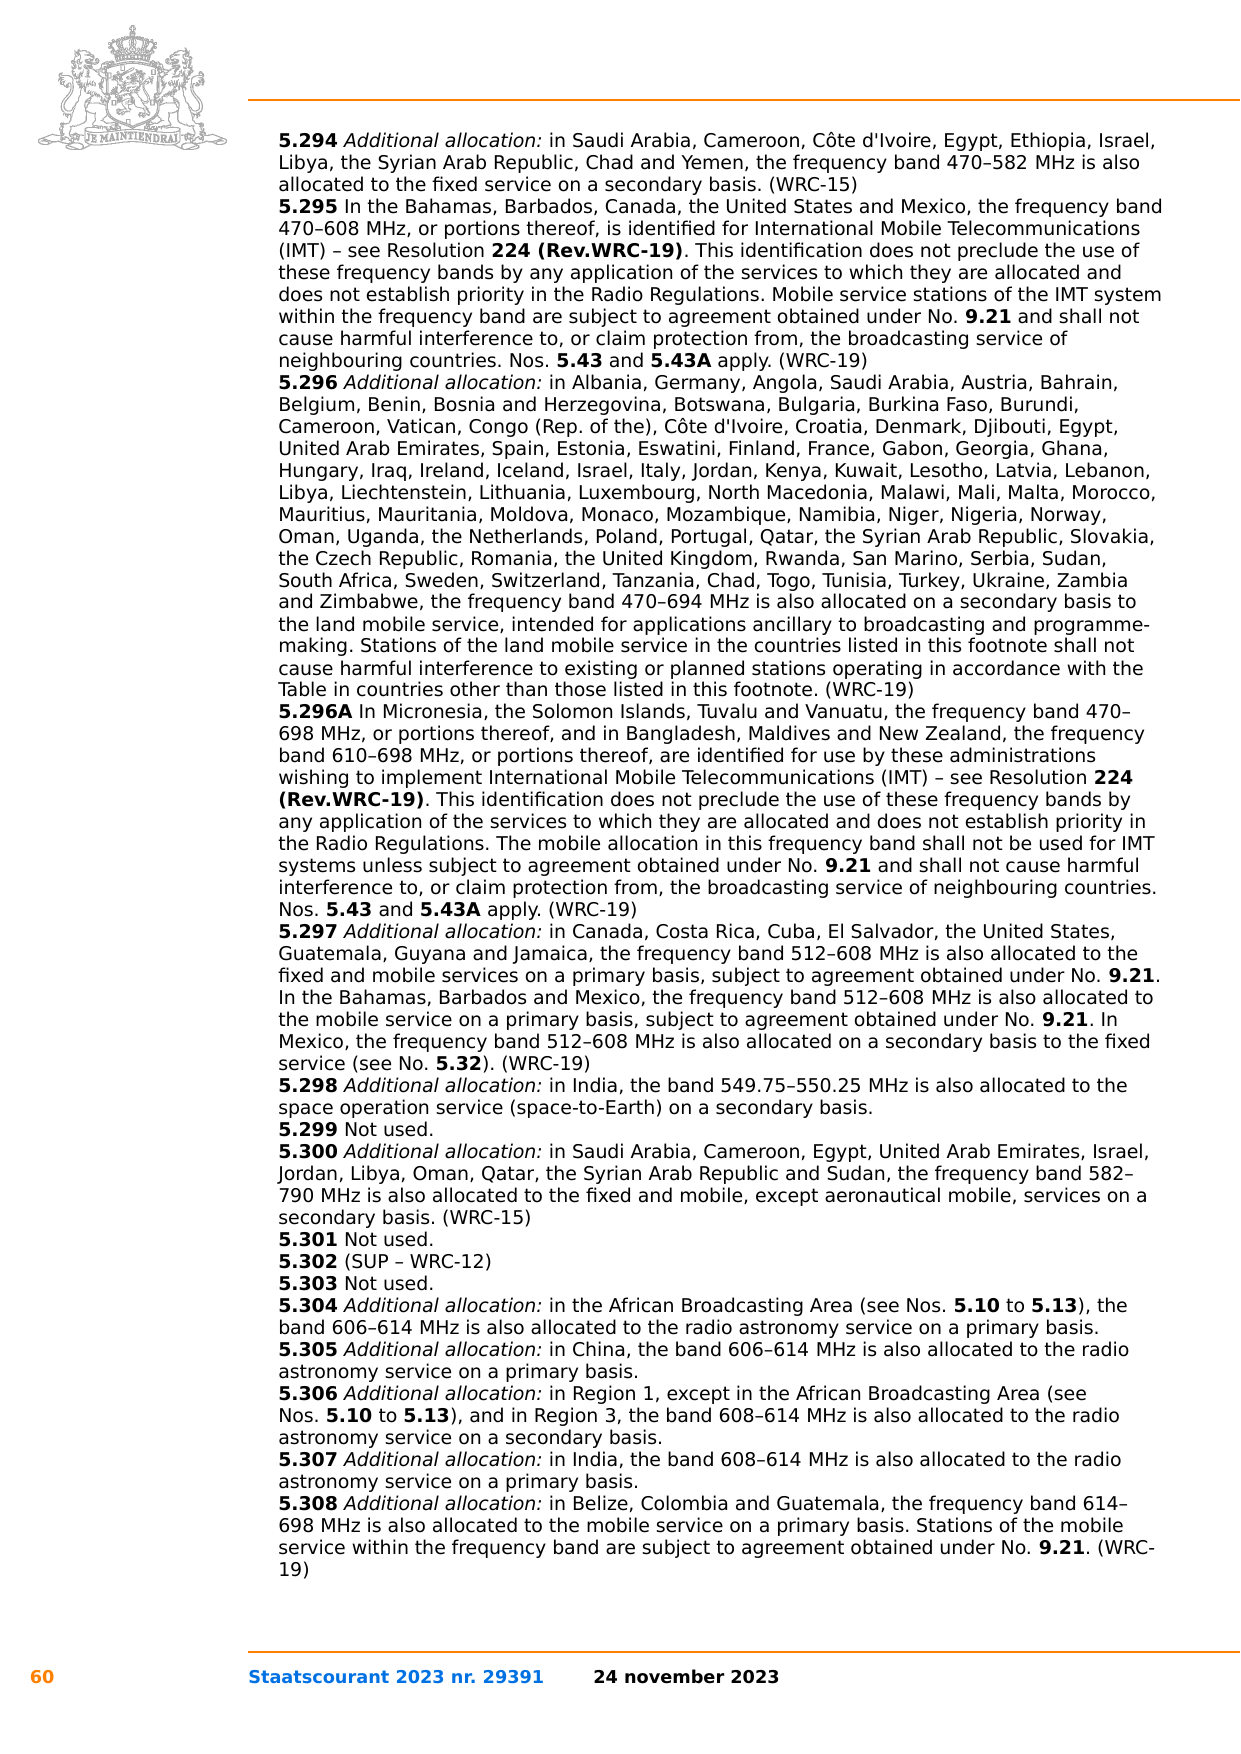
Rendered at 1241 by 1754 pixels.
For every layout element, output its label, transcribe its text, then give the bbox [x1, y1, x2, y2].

text 5.302 (SUP – WRC-12) [278, 1251, 1163, 1273]
text 5.305 Additional allocation: in China, the band 606–614 MHz is also allocated to the radio astronomy service on a primary basis. [278, 1339, 1163, 1383]
text 5.308 Additional allocation: in Belize, Colombia and Guatemala, the frequency band 614–698 MHz is also allocated to the mobile service on a primary basis. Stations of the mobile service within the frequency band are subject to agreement obtained under No. 9.21. (WRC-19) [278, 1493, 1163, 1581]
text 5.297 Additional allocation: in Canada, Costa Rica, Cuba, El Salvador, the United States, Guatemala, Guyana and Jamaica, the frequency band 512–608 MHz is also allocated to the fixed and mobile services on a primary basis, subject to agreement obtained under No. 9.21. In the Bahamas, Barbados and Mexico, the frequency band 512–608 MHz is also allocated to the mobile service on a primary basis, subject to agreement obtained under No. 9.21. In Mexico, the frequency band 512–608 MHz is also allocated on a secondary basis to the fixed service (see No. 5.32). (WRC-19) [278, 921, 1163, 1075]
text 5.301 Not used. [278, 1229, 1163, 1251]
text 5.303 Not used. [278, 1273, 1163, 1295]
text 5.296A In Micronesia, the Solomon Islands, Tuvalu and Vanuatu, the frequency band 470–698 MHz, or portions thereof, and in Bangladesh, Maldives and New Zealand, the frequency band 610–698 MHz, or portions thereof, are identified for use by these administrations wishing to implement International Mobile Telecommunications (IMT) – see Resolution 224 (Rev.WRC-19). This identification does not preclude the use of these frequency bands by any application of the services to which they are allocated and does not establish priority in the Radio Regulations. The mobile allocation in this frequency band shall not be used for IMT systems unless subject to agreement obtained under No. 9.21 and shall not cause harmful interference to, or claim protection from, the broadcasting service of neighbouring countries. Nos. 5.43 and 5.43A apply. (WRC-19) [278, 701, 1163, 921]
text 5.296 Additional allocation: in Albania, Germany, Angola, Saudi Arabia, Austria, Bahrain, Belgium, Benin, Bosnia and Herzegovina, Botswana, Bulgaria, Burkina Faso, Burundi, Cameroon, Vatican, Congo (Rep. of the), Côte d'Ivoire, Croatia, Denmark, Djibouti, Egypt, United Arab Emirates, Spain, Estonia, Eswatini, Finland, France, Gabon, Georgia, Ghana, Hungary, Iraq, Ireland, Iceland, Israel, Italy, Jordan, Kenya, Kuwait, Lesotho, Latvia, Lebanon, Libya, Liechtenstein, Lithuania, Luxembourg, North Macedonia, Malawi, Mali, Malta, Morocco, Mauritius, Mauritania, Moldova, Monaco, Mozambique, Namibia, Niger, Nigeria, Norway, Oman, Uganda, the Netherlands, Poland, Portugal, Qatar, the Syrian Arab Republic, Slovakia, the Czech Republic, Romania, the United Kingdom, Rwanda, San Marino, Serbia, Sudan, South Africa, Sweden, Switzerland, Tanzania, Chad, Togo, Tunisia, Turkey, Ukraine, Zambia and Zimbabwe, the frequency band 470–694 MHz is also allocated on a secondary basis to the land mobile service, intended for applications ancillary to broadcasting and programme-making. Stations of the land mobile service in the countries listed in this footnote shall not cause harmful interference to existing or planned stations operating in accordance with the Table in countries other than those listed in this footnote. (WRC-19) [278, 372, 1163, 701]
text 5.306 Additional allocation: in Region 1, except in the African Broadcasting Area (see Nos. 5.10 to 5.13), and in Region 3, the band 608–614 MHz is also allocated to the radio astronomy service on a secondary basis. [278, 1383, 1163, 1449]
text 5.294 Additional allocation: in Saudi Arabia, Cameroon, Côte d'Ivoire, Egypt, Ethiopia, Israel, Libya, the Syrian Arab Republic, Chad and Yemen, the frequency band 470–582 MHz is also allocated to the fixed service on a secondary basis. (WRC-15) [278, 130, 1163, 196]
text 5.304 Additional allocation: in the African Broadcasting Area (see Nos. 5.10 to 5.13), the band 606–614 MHz is also allocated to the radio astronomy service on a primary basis. [278, 1295, 1163, 1339]
text 5.299 Not used. [278, 1119, 1163, 1141]
text 5.300 Additional allocation: in Saudi Arabia, Cameroon, Egypt, United Arab Emirates, Israel, Jordan, Libya, Oman, Qatar, the Syrian Arab Republic and Sudan, the frequency band 582–790 MHz is also allocated to the fixed and mobile, except aeronautical mobile, services on a secondary basis. (WRC-15) [278, 1141, 1163, 1229]
text 5.295 In the Bahamas, Barbados, Canada, the United States and Mexico, the frequency band 470–608 MHz, or portions thereof, is identified for International Mobile Telecommunications (IMT) – see Resolution 224 (Rev.WRC-19). This identification does not preclude the use of these frequency bands by any application of the services to which they are allocated and does not establish priority in the Radio Regulations. Mobile service stations of the IMT system within the frequency band are subject to agreement obtained under No. 9.21 and shall not cause harmful interference to, or claim protection from, the broadcasting service of neighbouring countries. Nos. 5.43 and 5.43A apply. (WRC-19) [278, 196, 1163, 372]
text 5.298 Additional allocation: in India, the band 549.75–550.25 MHz is also allocated to the space operation service (space-to-Earth) on a secondary basis. [278, 1075, 1163, 1119]
text 5.307 Additional allocation: in India, the band 608–614 MHz is also allocated to the radio astronomy service on a primary basis. [278, 1449, 1163, 1493]
picture [38, 25, 227, 150]
